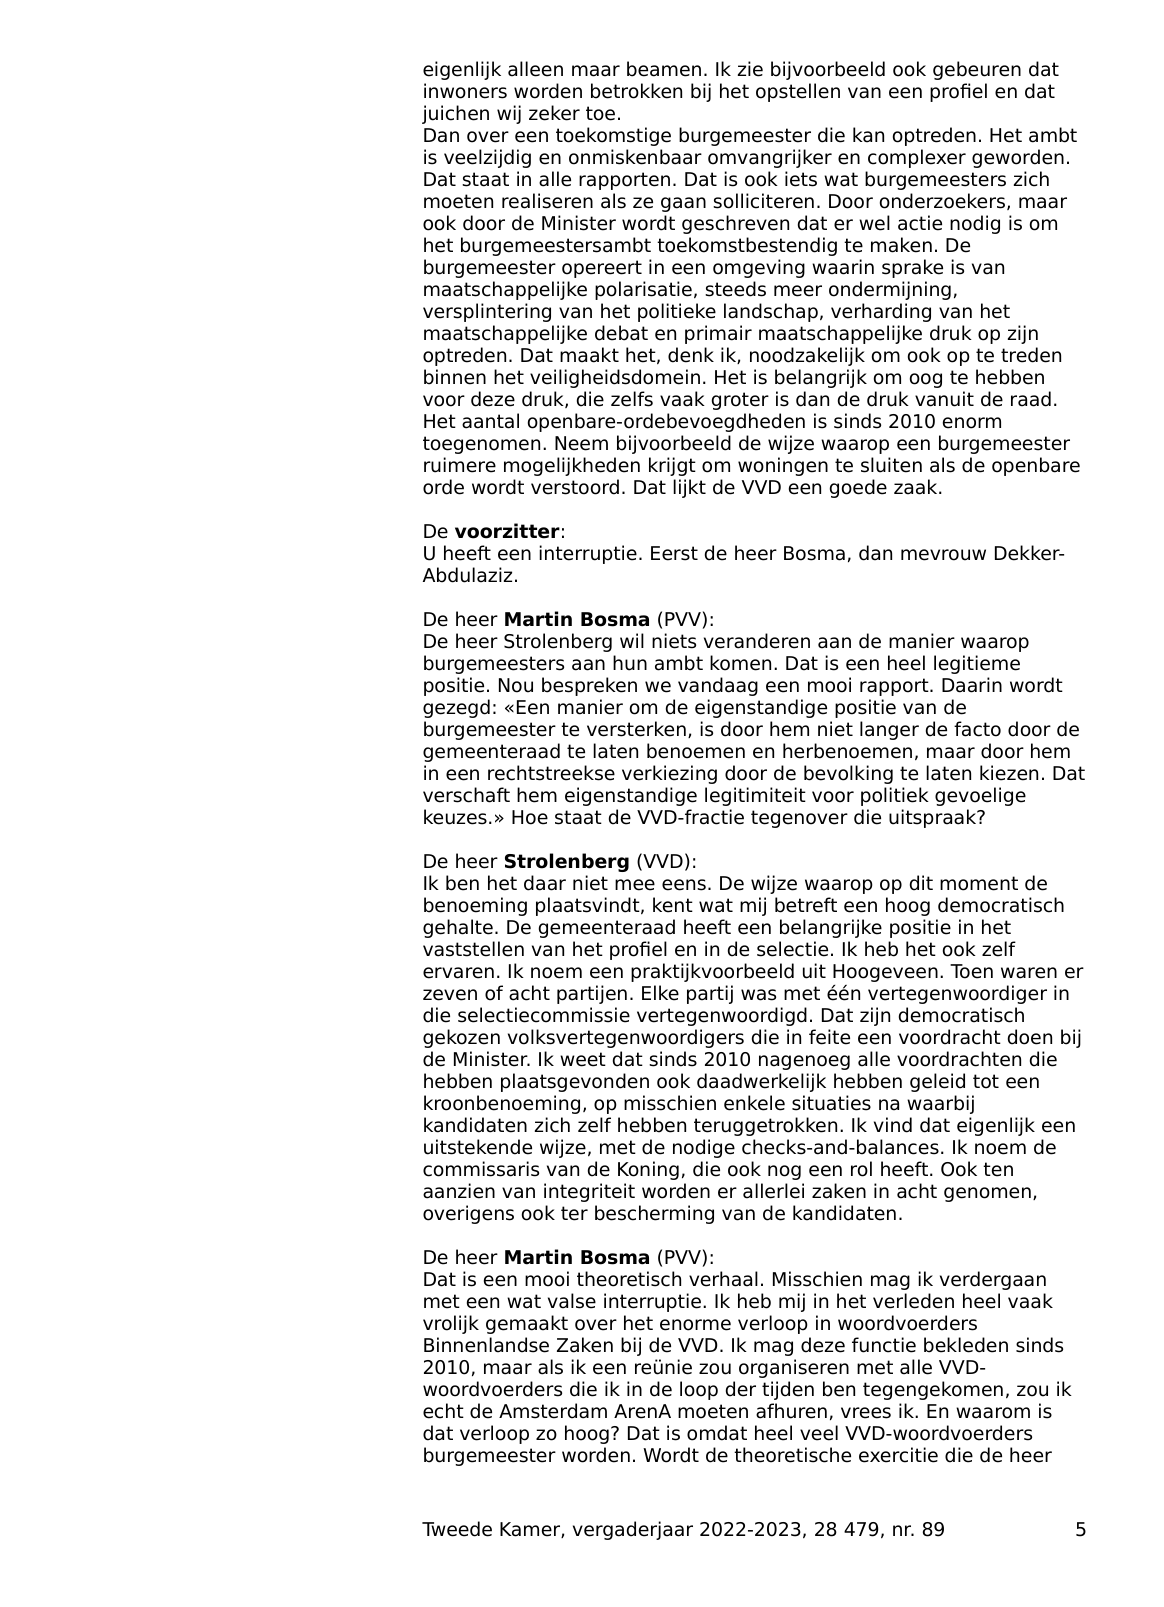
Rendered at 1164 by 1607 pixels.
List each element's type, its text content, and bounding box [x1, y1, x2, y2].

text De heer Martin Bosma (PVV): [422, 609, 1087, 631]
text De heer Strolenberg wil niets veranderen aan de manier waarop burgemeesters aan hun ambt komen. Dat is een heel legitieme positie. Nou bespreken we vandaag een mooi rapport. Daarin wordt gezegd: «Een manier om de eigenstandige positie van de burgemeester te versterken, is door hem niet langer de facto door de gemeenteraad te laten benoemen en herbenoemen, maar door hem in een rechtstreekse verkiezing door de bevolking te laten kiezen. Dat verschaft hem eigenstandige legitimiteit voor politiek gevoelige keuzes.» Hoe staat de VVD-fractie tegenover die uitspraak? [422, 631, 1087, 829]
text eigenlijk alleen maar beamen. Ik zie bijvoorbeeld ook gebeuren dat inwoners worden betrokken bij het opstellen van een profiel en dat juichen wij zeker toe. [422, 59, 1087, 125]
text Ik ben het daar niet mee eens. De wijze waarop op dit moment de benoeming plaatsvindt, kent wat mij betreft een hoog democratisch gehalte. De gemeenteraad heeft een belangrijke positie in het vaststellen van het profiel en in de selectie. Ik heb het ook zelf ervaren. Ik noem een praktijkvoorbeeld uit Hoogeveen. Toen waren er zeven of acht partijen. Elke partij was met één vertegenwoordiger in die selectiecommissie vertegenwoordigd. Dat zijn democratisch gekozen volksvertegenwoordigers die in feite een voordracht doen bij de Minister. Ik weet dat sinds 2010 nagenoeg alle voordrachten die hebben plaatsgevonden ook daadwerkelijk hebben geleid tot een kroonbenoeming, op misschien enkele situaties na waarbij kandidaten zich zelf hebben teruggetrokken. Ik vind dat eigenlijk een uitstekende wijze, met de nodige checks-and-balances. Ik noem de commissaris van de Koning, die ook nog een rol heeft. Ook ten aanzien van integriteit worden er allerlei zaken in acht genomen, overigens ook ter bescherming van de kandidaten. [422, 873, 1087, 1224]
text U heeft een interruptie. Eerst de heer Bosma, dan mevrouw Dekker-Abdulaziz. [422, 543, 1087, 587]
text De voorzitter: [422, 521, 1087, 543]
text Dan over een toekomstige burgemeester die kan optreden. Het ambt is veelzijdig en onmiskenbaar omvangrijker en complexer geworden. Dat staat in alle rapporten. Dat is ook iets wat burgemeesters zich moeten realiseren als ze gaan solliciteren. Door onderzoekers, maar ook door de Minister wordt geschreven dat er wel actie nodig is om het burgemeestersambt toekomstbestendig te maken. De burgemeester opereert in een omgeving waarin sprake is van maatschappelijke polarisatie, steeds meer ondermijning, versplintering van het politieke landschap, verharding van het maatschappelijke debat en primair maatschappelijke druk op zijn optreden. Dat maakt het, denk ik, noodzakelijk om ook op te treden binnen het veiligheidsdomein. Het is belangrijk om oog te hebben voor deze druk, die zelfs vaak groter is dan de druk vanuit de raad. Het aantal openbare-ordebevoegdheden is sinds 2010 enorm toegenomen. Neem bijvoorbeeld de wijze waarop een burgemeester ruimere mogelijkheden krijgt om woningen te sluiten als de openbare orde wordt verstoord. Dat lijkt de VVD een goede zaak. [422, 125, 1087, 499]
text De heer Martin Bosma (PVV): [422, 1247, 1087, 1269]
text De heer Strolenberg (VVD): [422, 851, 1087, 873]
text Dat is een mooi theoretisch verhaal. Misschien mag ik verdergaan met een wat valse interruptie. Ik heb mij in het verleden heel vaak vrolijk gemaakt over het enorme verloop in woordvoerders Binnenlandse Zaken bij de VVD. Ik mag deze functie bekleden sinds 2010, maar als ik een reünie zou organiseren met alle VVD-woordvoerders die ik in de loop der tijden ben tegengekomen, zou ik echt de Amsterdam ArenA moeten afhuren, vrees ik. En waarom is dat verloop zo hoog? Dat is omdat heel veel VVD-woordvoerders burgemeester worden. Wordt de theoretische exercitie die de heer [422, 1269, 1087, 1467]
